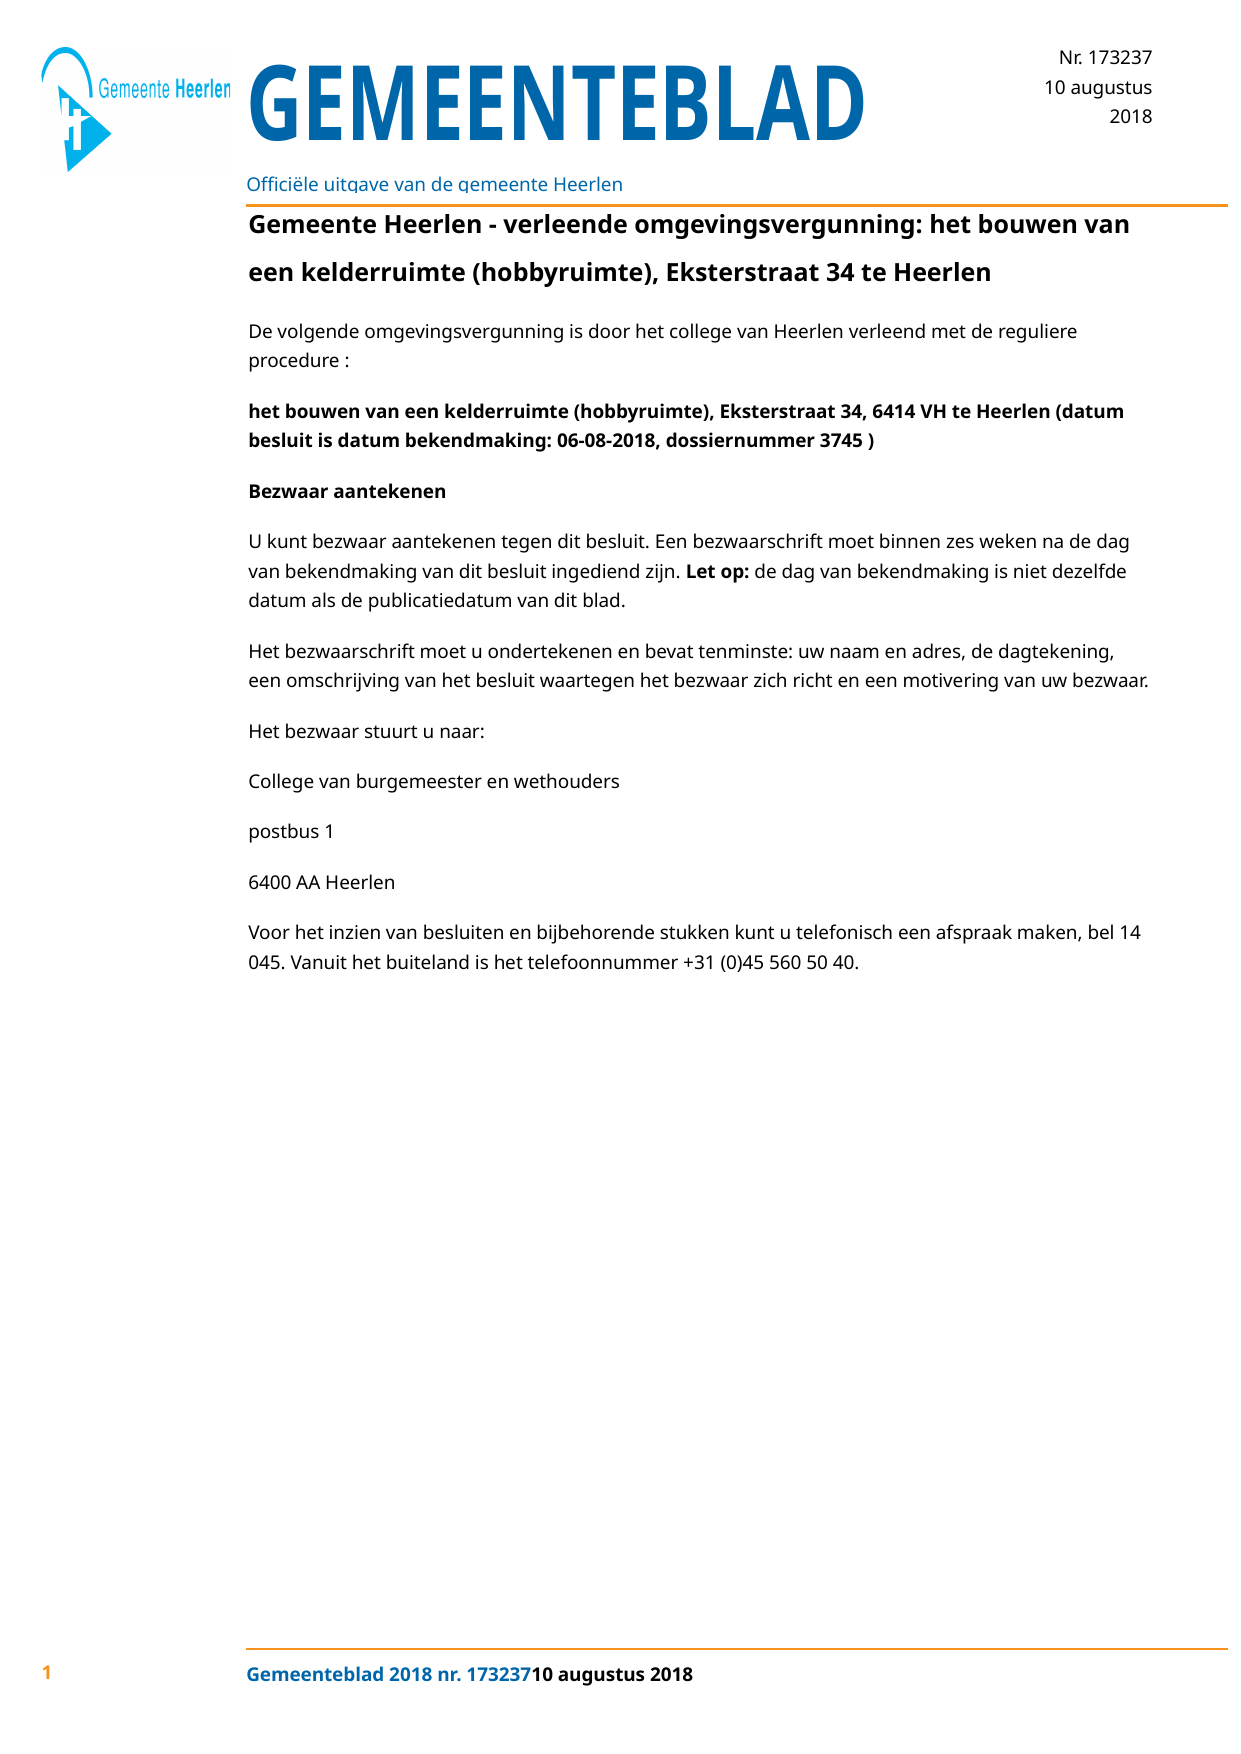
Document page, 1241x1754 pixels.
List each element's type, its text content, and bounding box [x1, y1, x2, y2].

text Bezwaar aantekenen [248, 478, 1152, 504]
text Voor het inzien van besluiten en bijbehorende stukken kunt u telefonisch een afspraak maken, bel 14 045. Vanuit het buiteland is het telefoonnummer +31 (0)45 560 50 40. [248, 919, 1152, 975]
text College van burgemeester en wethouders [248, 768, 1152, 794]
text 6400 AA Heerlen [248, 869, 1152, 895]
text Gemeente Heerlen - verleende omgevingsvergunning: het bouwen van een kelderruimte (hobbyruimte), Eksterstraat 34 te Heerlen [248, 207, 1152, 288]
picture [41, 47, 231, 172]
picture [41, 47, 58, 70]
text het bouwen van een kelderruimte (hobbyruimte), Eksterstraat 34, 6414 VH te Heerlen (datum besluit is datum bekendmaking: 06-08-2018, dossiernummer 3745 ) [248, 398, 1152, 453]
text postbus 1 [248, 819, 1152, 844]
text De volgende omgevingsvergunning is door het college van Heerlen verleend met de reguliere procedure : [248, 318, 1152, 373]
text Het bezwaar stuurt u naar: [248, 718, 1152, 744]
text U kunt bezwaar aantekenen tegen dit besluit. Een bezwaarschrift moet binnen zes weken na de dag van bekendmaking van dit besluit ingediend zijn. Let op: de dag van bekendmaking is niet dezelfde datum als de publicatiedatum van dit blad. [248, 528, 1152, 613]
text Het bezwaarschrift moet u ondertekenen en bevat tenminste: uw naam en adres, de dagtekening, een omschrijving van het besluit waartegen het bezwaar zich richt en een motivering van uw bezwaar. [248, 638, 1152, 693]
